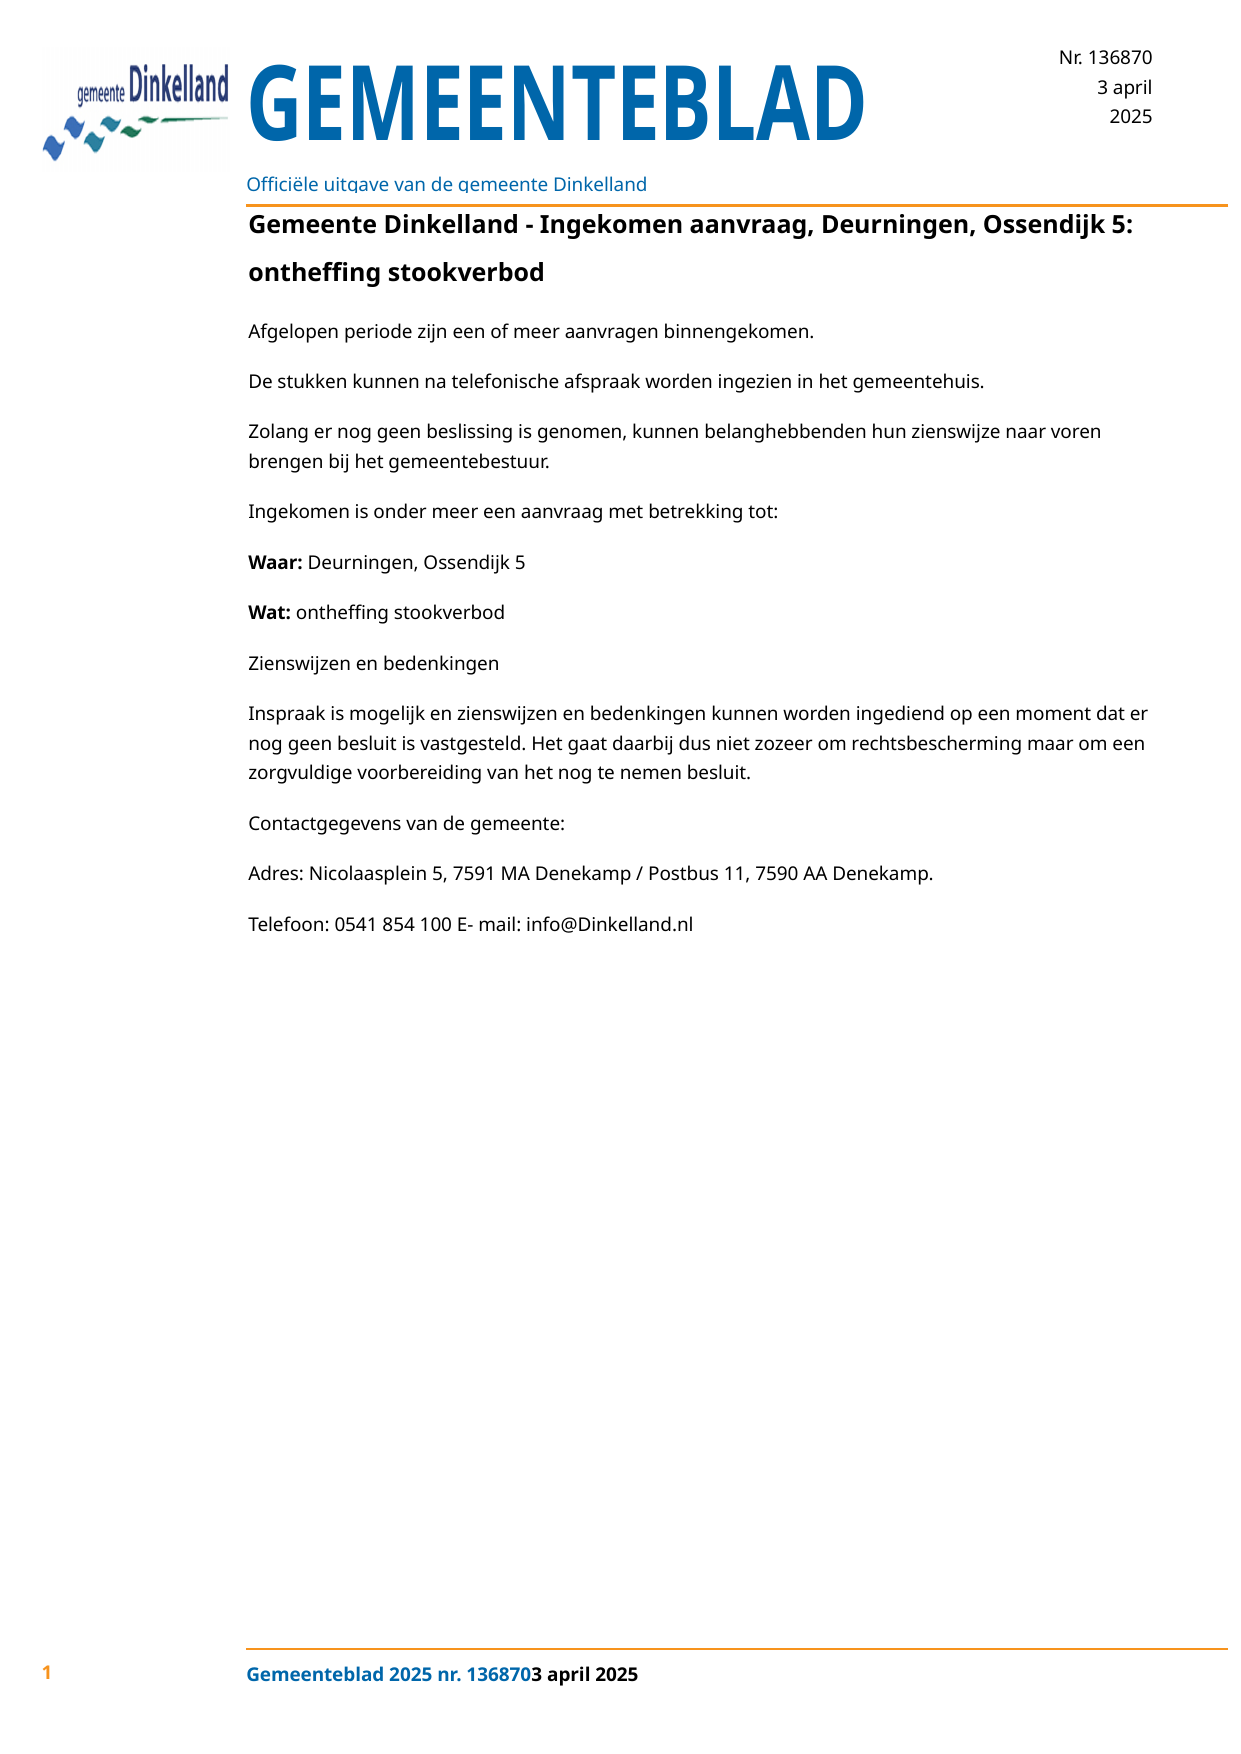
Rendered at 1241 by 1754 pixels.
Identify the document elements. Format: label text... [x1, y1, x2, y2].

text De stukken kunnen na telefonische afspraak worden ingezien in het gemeentehuis. [248, 368, 1152, 394]
text Inspraak is mogelijk en zienswijzen en bedenkingen kunnen worden ingediend op een moment dat er nog geen besluit is vastgesteld. Het gaat daarbij dus niet zozeer om rechtsbescherming maar om een zorgvuldige voorbereiding van het nog te nemen besluit. [248, 700, 1152, 785]
text Telefoon: 0541 854 100 E- mail: info@Dinkelland.nl [248, 911, 1152, 937]
text Contactgegevens van de gemeente: [248, 810, 1152, 836]
text Zolang er nog geen beslissing is genomen, kunnen belanghebbenden hun zienswijze naar voren brengen bij het gemeentebestuur. [248, 419, 1152, 474]
picture [41, 47, 231, 172]
text Gemeente Dinkelland - Ingekomen aanvraag, Deurningen, Ossendijk 5: ontheffing stookverbod [248, 207, 1152, 288]
text Wat: ontheffing stookverbod [248, 599, 1152, 625]
text Zienswijzen en bedenkingen [248, 650, 1152, 676]
text Afgelopen periode zijn een of meer aanvragen binnengekomen. [248, 318, 1152, 344]
text Adres: Nicolaasplein 5, 7591 MA Denekamp / Postbus 11, 7590 AA Denekamp. [248, 860, 1152, 886]
text Ingekomen is onder meer een aanvraag met betrekking tot: [248, 499, 1152, 524]
text Waar: Deurningen, Ossendijk 5 [248, 549, 1152, 575]
